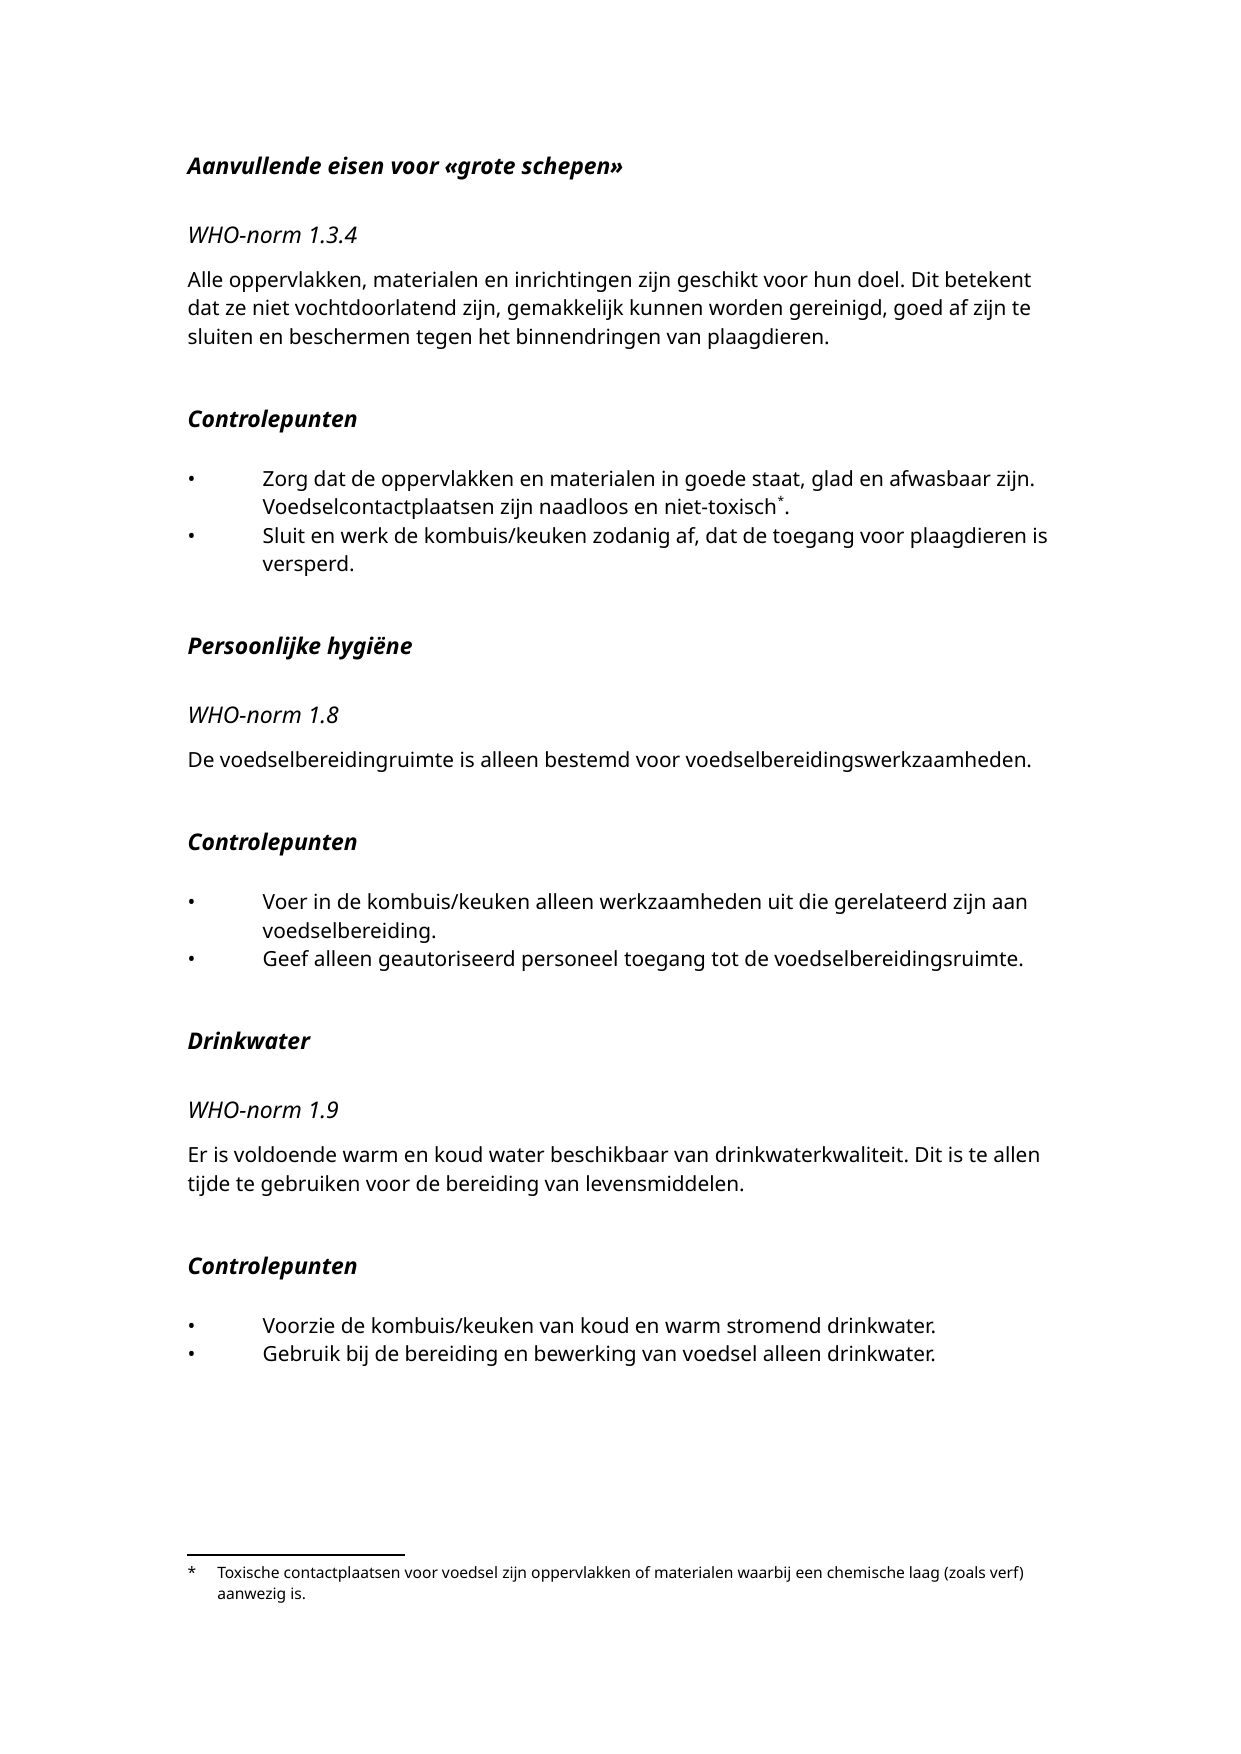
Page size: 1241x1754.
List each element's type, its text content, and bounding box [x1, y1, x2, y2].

list Toxische contactplaatsen voor voedsel zijn oppervlakken of materialen waarbij een chemische laag (zoals verf) aanwezig is. [187, 1547, 1053, 1604]
text De voedselbereidingruimte is alleen bestemd voor voedselbereidingswerkzaamheden. [187, 745, 1053, 774]
list Voer in de kombuis/keuken alleen werkzaamheden uit die gerelateerd zijn aan voedselbereiding. [187, 887, 1053, 944]
text Alle oppervlakken, materialen en inrichtingen zijn geschikt voor hun doel. Dit betekent dat ze niet vochtdoorlatend zijn, gemakkelijk kunnen worden gereinigd, goed af zijn te sluiten en beschermen tegen het binnendringen van plaagdieren. [187, 265, 1053, 350]
subtitle Aanvullende eisen voor «grote schepen» [187, 150, 1053, 181]
subtitle Persoonlijke hygiëne [187, 630, 1053, 662]
list Gebruik bij de bereiding en bewerking van voedsel alleen drinkwater. [187, 1339, 1053, 1368]
subtitle Controlepunten [187, 826, 1053, 857]
subtitle Drinkwater [187, 1025, 1053, 1057]
subtitle Controlepunten [187, 403, 1053, 434]
subtitle WHO-norm 1.9 [187, 1094, 1053, 1125]
subtitle WHO-norm 1.8 [187, 699, 1053, 730]
list Sluit en werk de kombuis/keuken zodanig af, dat de toegang voor plaagdieren is versperd. [187, 521, 1053, 578]
list Geef alleen geautoriseerd personeel toegang tot de voedselbereidingsruimte. [187, 944, 1053, 973]
subtitle Controlepunten [187, 1250, 1053, 1281]
list Zorg dat de oppervlakken en materialen in goede staat, glad en afwasbaar zijn. Voedselcontactplaatsen zijn naadloos en niet-toxisch. [187, 464, 1053, 521]
subtitle WHO-norm 1.3.4 [187, 219, 1053, 250]
list Voorzie de kombuis/keuken van koud en warm stromend drinkwater. [187, 1311, 1053, 1339]
text Er is voldoende warm en koud water beschikbaar van drinkwaterkwaliteit. Dit is te allen tijde te gebruiken voor de bereiding van levensmiddelen. [187, 1140, 1053, 1197]
